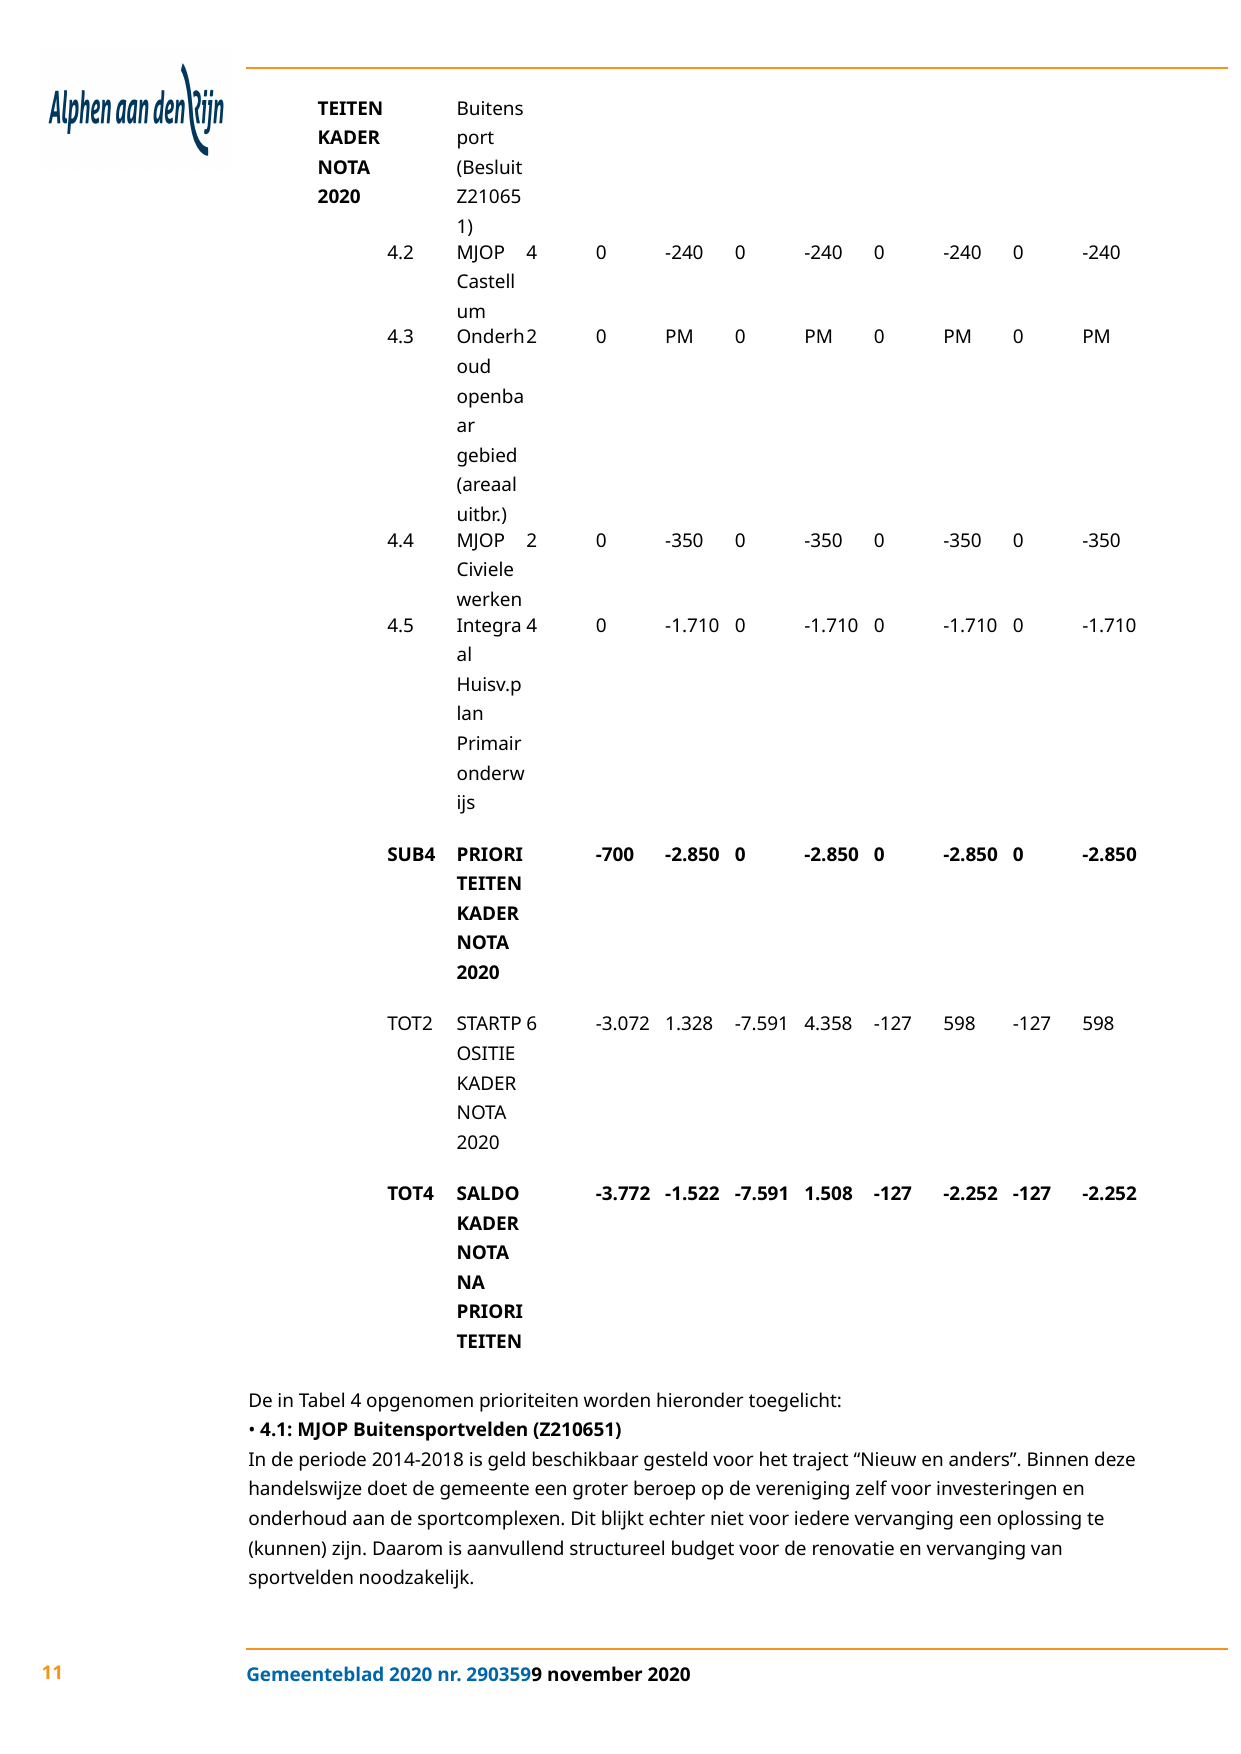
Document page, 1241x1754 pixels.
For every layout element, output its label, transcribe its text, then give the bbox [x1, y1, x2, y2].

table_cell 1.508 [804, 1180, 873, 1354]
table_cell 4.4 [387, 527, 456, 612]
table_cell -7.591 [735, 1180, 804, 1354]
table_cell 0 [874, 612, 943, 815]
table_cell -350 [665, 527, 734, 612]
table_cell 0 [1013, 324, 1082, 527]
table_cell -700 [596, 841, 665, 985]
table_cell [596, 1155, 665, 1180]
table_cell [318, 612, 387, 815]
table_cell [318, 1180, 387, 1354]
table_cell PM [943, 324, 1013, 527]
table_cell [735, 985, 804, 1011]
table_cell 0 [874, 324, 943, 527]
table_cell 598 [1082, 1011, 1152, 1155]
table_cell [804, 95, 873, 239]
table_cell [318, 527, 387, 612]
table_cell 4.5 [387, 612, 456, 815]
table_cell [248, 815, 317, 841]
table_cell [1082, 985, 1152, 1011]
table_cell [943, 985, 1013, 1011]
table_cell 0 [735, 324, 804, 527]
table_cell -240 [943, 239, 1013, 324]
table_cell [456, 1155, 526, 1180]
table_cell [665, 95, 734, 239]
table_cell -240 [1082, 239, 1152, 324]
table_cell TEITEN KADERNOTA 2020 [318, 95, 387, 527]
table_cell [665, 815, 734, 841]
table_cell PM [1082, 324, 1152, 527]
table_cell [874, 95, 943, 239]
table_cell [526, 815, 596, 841]
table_cell [804, 1155, 873, 1180]
table_cell [526, 1180, 596, 1354]
table_cell 4.358 [804, 1011, 873, 1155]
table_cell [248, 1011, 317, 1155]
table_cell [387, 985, 456, 1011]
table_cell [1013, 1155, 1082, 1180]
table_cell [526, 1155, 596, 1180]
text In de periode 2014-2018 is geld beschikbaar gesteld voor het traject “Nieuw en anders”. Binnen deze handelswijze doet de gemeente een groter beroep op de vereniging zelf voor investeringen en onderhoud aan de sportcomplexen. Dit blijkt echter niet voor iedere vervanging een oplossing te (kunnen) zijn. Daarom is aanvullend structureel budget voor de renovatie en vervanging van sportvelden noodzakelijk. [248, 1446, 1152, 1590]
table_cell [387, 815, 456, 841]
table_cell -350 [804, 527, 873, 612]
table_cell -2.252 [1082, 1180, 1152, 1354]
table_cell PRIORITEITEN KADERNOTA 2020 [456, 841, 526, 985]
table_cell [248, 1180, 317, 1354]
table_cell [248, 841, 317, 985]
table_cell -240 [804, 239, 873, 324]
picture [41, 47, 231, 172]
table_cell PM [804, 324, 873, 527]
table_cell [318, 1155, 387, 1180]
text • 4.1: MJOP Buitensportvelden (Z210651) [248, 1416, 1152, 1442]
table_cell 0 [735, 841, 804, 985]
table_cell -350 [1082, 527, 1152, 612]
table_cell -127 [1013, 1180, 1082, 1354]
table_cell 0 [735, 527, 804, 612]
table_cell [874, 985, 943, 1011]
table_cell [248, 985, 317, 1011]
table_cell 0 [1013, 612, 1082, 815]
table_cell 0 [874, 239, 943, 324]
table_cell [318, 815, 387, 841]
table_cell -240 [665, 239, 734, 324]
table_cell -1.710 [1082, 612, 1152, 815]
table_cell STARTPOSITIE KADERNOTA 2020 [456, 1011, 526, 1155]
table_cell Integraal Huisv.plan Primair onderwijs [456, 612, 526, 815]
table_cell [874, 815, 943, 841]
table_cell -1.710 [943, 612, 1013, 815]
table_cell 4 [526, 239, 596, 324]
table_cell Buitensport (Besluit Z210651) [456, 95, 526, 239]
table_cell PM [665, 324, 734, 527]
table_cell [248, 324, 317, 527]
table_cell -1.710 [665, 612, 734, 815]
table_cell 0 [874, 527, 943, 612]
table_cell 4.2 [387, 239, 456, 324]
table_cell -2.850 [665, 841, 734, 985]
table_cell [318, 1011, 387, 1155]
table_cell -1.522 [665, 1180, 734, 1354]
table_cell 4 [526, 612, 596, 815]
table_cell [804, 985, 873, 1011]
table_cell [735, 815, 804, 841]
table_cell [248, 612, 317, 815]
table_cell [456, 985, 526, 1011]
table_cell -350 [943, 527, 1013, 612]
table_cell [943, 95, 1013, 239]
table_cell 6 [526, 1011, 596, 1155]
table_cell 4.3 [387, 324, 456, 527]
table_cell -2.850 [1082, 841, 1152, 985]
table_cell [1082, 815, 1152, 841]
table_cell [248, 527, 317, 612]
table_cell [596, 985, 665, 1011]
table_cell [665, 1155, 734, 1180]
text De in Tabel 4 opgenomen prioriteiten worden hieronder toegelicht: [248, 1387, 1152, 1413]
table_cell [526, 841, 596, 985]
table_cell [943, 1155, 1013, 1180]
table_cell 0 [596, 527, 665, 612]
table_cell [1013, 815, 1082, 841]
table_cell [1013, 95, 1082, 239]
table_cell [387, 1155, 456, 1180]
table_cell [804, 815, 873, 841]
table_cell [596, 95, 665, 239]
table_cell [248, 1155, 317, 1180]
table_cell 0 [735, 612, 804, 815]
table_cell -2.850 [943, 841, 1013, 985]
table_cell -127 [1013, 1011, 1082, 1155]
table_cell SALDO KADERNOTA NA PRIORITEITEN [456, 1180, 526, 1354]
table_cell [735, 95, 804, 239]
table_cell TOT4 [387, 1180, 456, 1354]
table_cell 1.328 [665, 1011, 734, 1155]
table_cell 0 [1013, 239, 1082, 324]
table_cell -2.850 [804, 841, 873, 985]
table_cell SUB4 [387, 841, 456, 985]
table_cell [735, 1155, 804, 1180]
table_cell -7.591 [735, 1011, 804, 1155]
table_cell [318, 841, 387, 985]
table_cell TOT2 [387, 1011, 456, 1155]
table_cell 0 [1013, 841, 1082, 985]
table_cell MJOP Civiele werken [456, 527, 526, 612]
table_cell [874, 1155, 943, 1180]
table_cell [1082, 1155, 1152, 1180]
table_cell MJOP Castellum [456, 239, 526, 324]
table_cell [318, 985, 387, 1011]
table_cell 598 [943, 1011, 1013, 1155]
table_cell -3.072 [596, 1011, 665, 1155]
table_cell [526, 95, 596, 239]
table_cell -2.252 [943, 1180, 1013, 1354]
table_cell [1082, 95, 1152, 239]
table_cell [943, 815, 1013, 841]
table_cell [248, 239, 317, 324]
table_cell 0 [596, 324, 665, 527]
table_cell 0 [874, 841, 943, 985]
table_cell 0 [1013, 527, 1082, 612]
table_cell -127 [874, 1011, 943, 1155]
table_cell 0 [596, 239, 665, 324]
table_cell [456, 815, 526, 841]
table_cell Onderhoud openbaar gebied (areaaluitbr.) [456, 324, 526, 527]
table_cell [1013, 985, 1082, 1011]
table_cell -127 [874, 1180, 943, 1354]
table_cell [596, 815, 665, 841]
table_cell -1.710 [804, 612, 873, 815]
table_cell 2 [526, 324, 596, 527]
table_cell [387, 95, 456, 239]
table_cell [665, 985, 734, 1011]
table_cell -3.772 [596, 1180, 665, 1354]
table_cell 2 [526, 527, 596, 612]
table_cell 0 [735, 239, 804, 324]
table_cell [248, 95, 317, 239]
table_cell [526, 985, 596, 1011]
table_cell 0 [596, 612, 665, 815]
